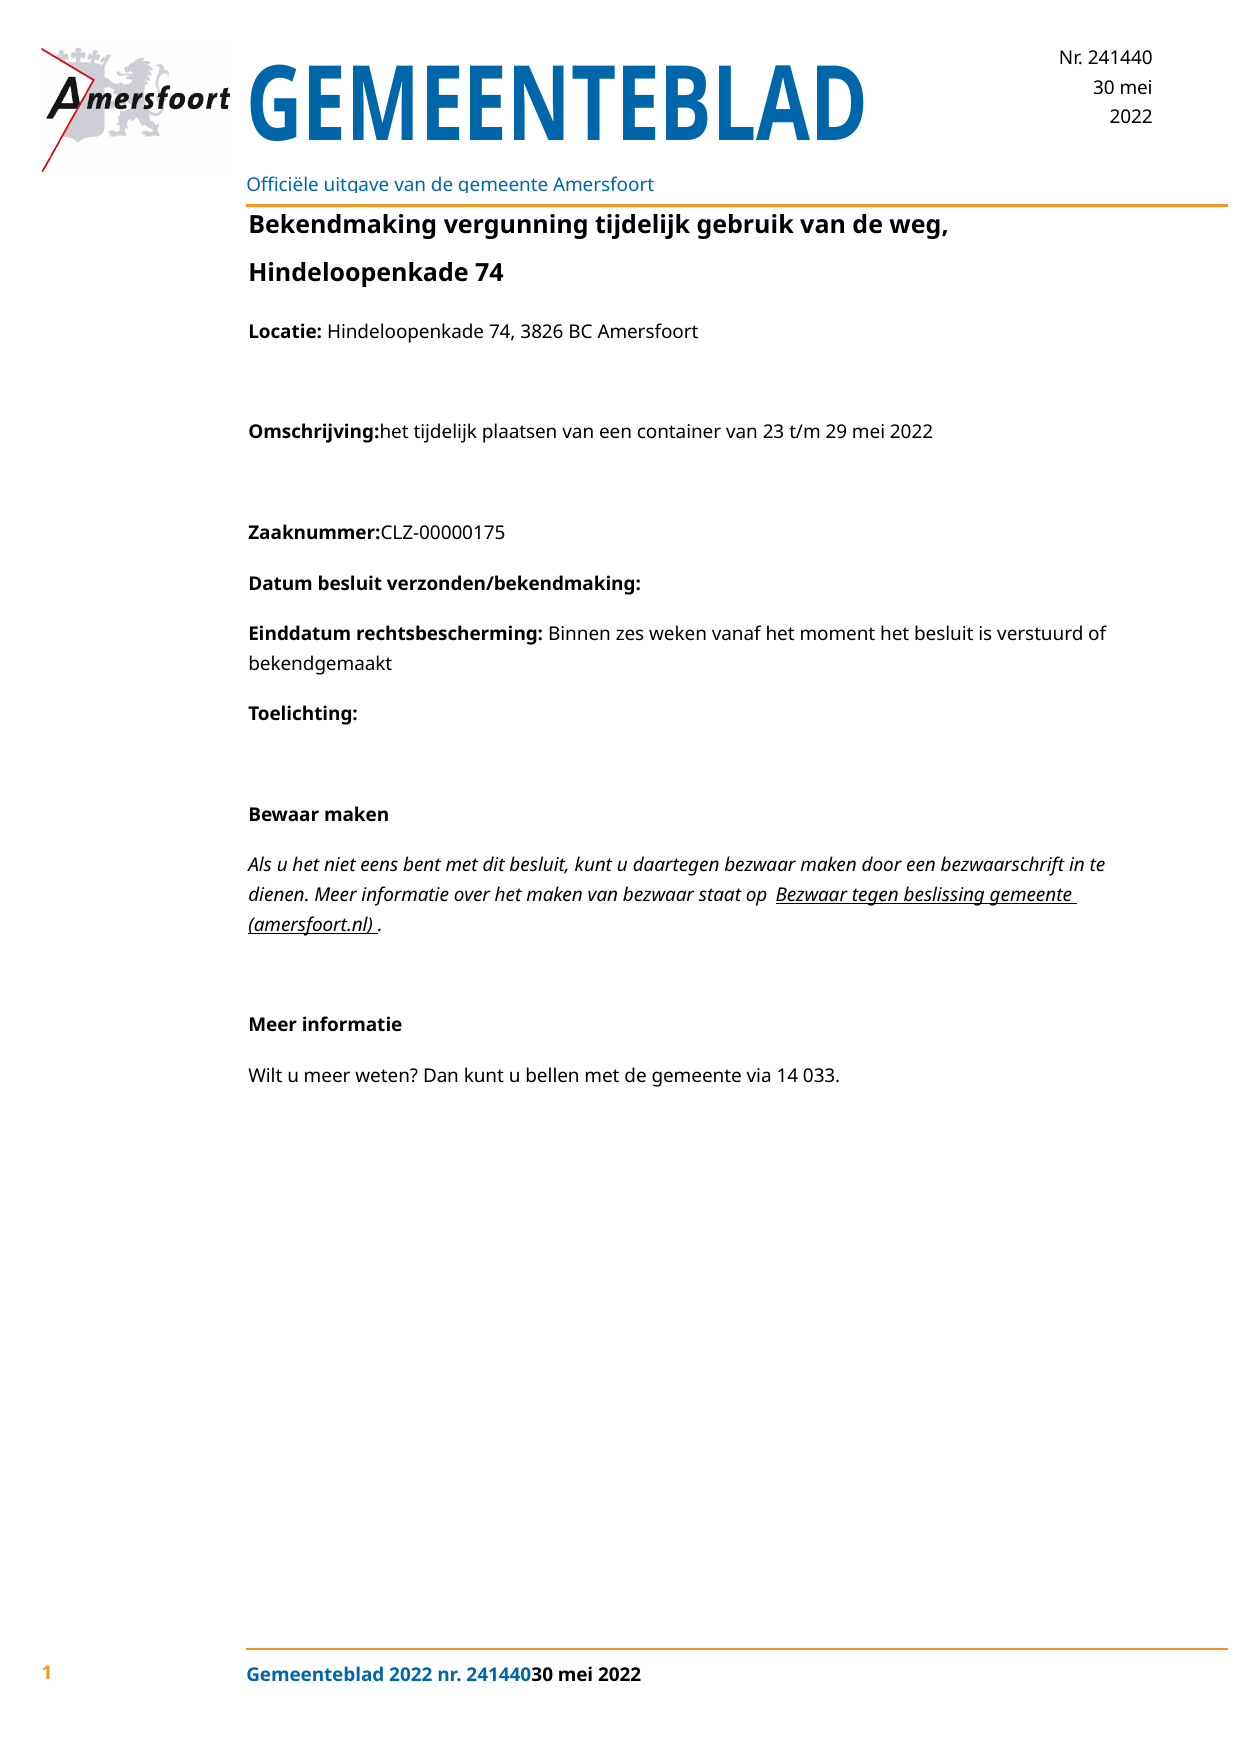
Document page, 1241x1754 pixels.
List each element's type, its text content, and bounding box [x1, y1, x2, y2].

text Meer informatie [248, 1012, 1152, 1037]
text Wilt u meer weten? Dan kunt u bellen met de gemeente via 14 033. [248, 1062, 1152, 1088]
text Bekendmaking vergunning tijdelijk gebruik van de weg, Hindeloopenkade 74 [248, 207, 1152, 288]
text Locatie: Hindeloopenkade 74, 3826 BC Amersfoort [248, 318, 1152, 344]
text Einddatum rechtsbescherming: Binnen zes weken vanaf het moment het besluit is verstuurd of bekendgemaakt [248, 620, 1152, 676]
picture [41, 47, 231, 172]
text Omschrijving:het tijdelijk plaatsen van een container van 23 t/m 29 mei 2022 [248, 419, 1152, 444]
text Zaaknummer:CLZ-00000175 [248, 519, 1152, 545]
text Datum besluit verzonden/bekendmaking: [248, 570, 1152, 596]
text Als u het niet eens bent met dit besluit, kunt u daartegen bezwaar maken door een bezwaarschrift in te dienen. Meer informatie over het maken van bezwaar staat op Bezwaar tegen beslissing gemeente (amersfoort.nl) . [248, 852, 1152, 937]
text Toelichting: [248, 700, 1152, 726]
text Bewaar maken [248, 801, 1152, 827]
